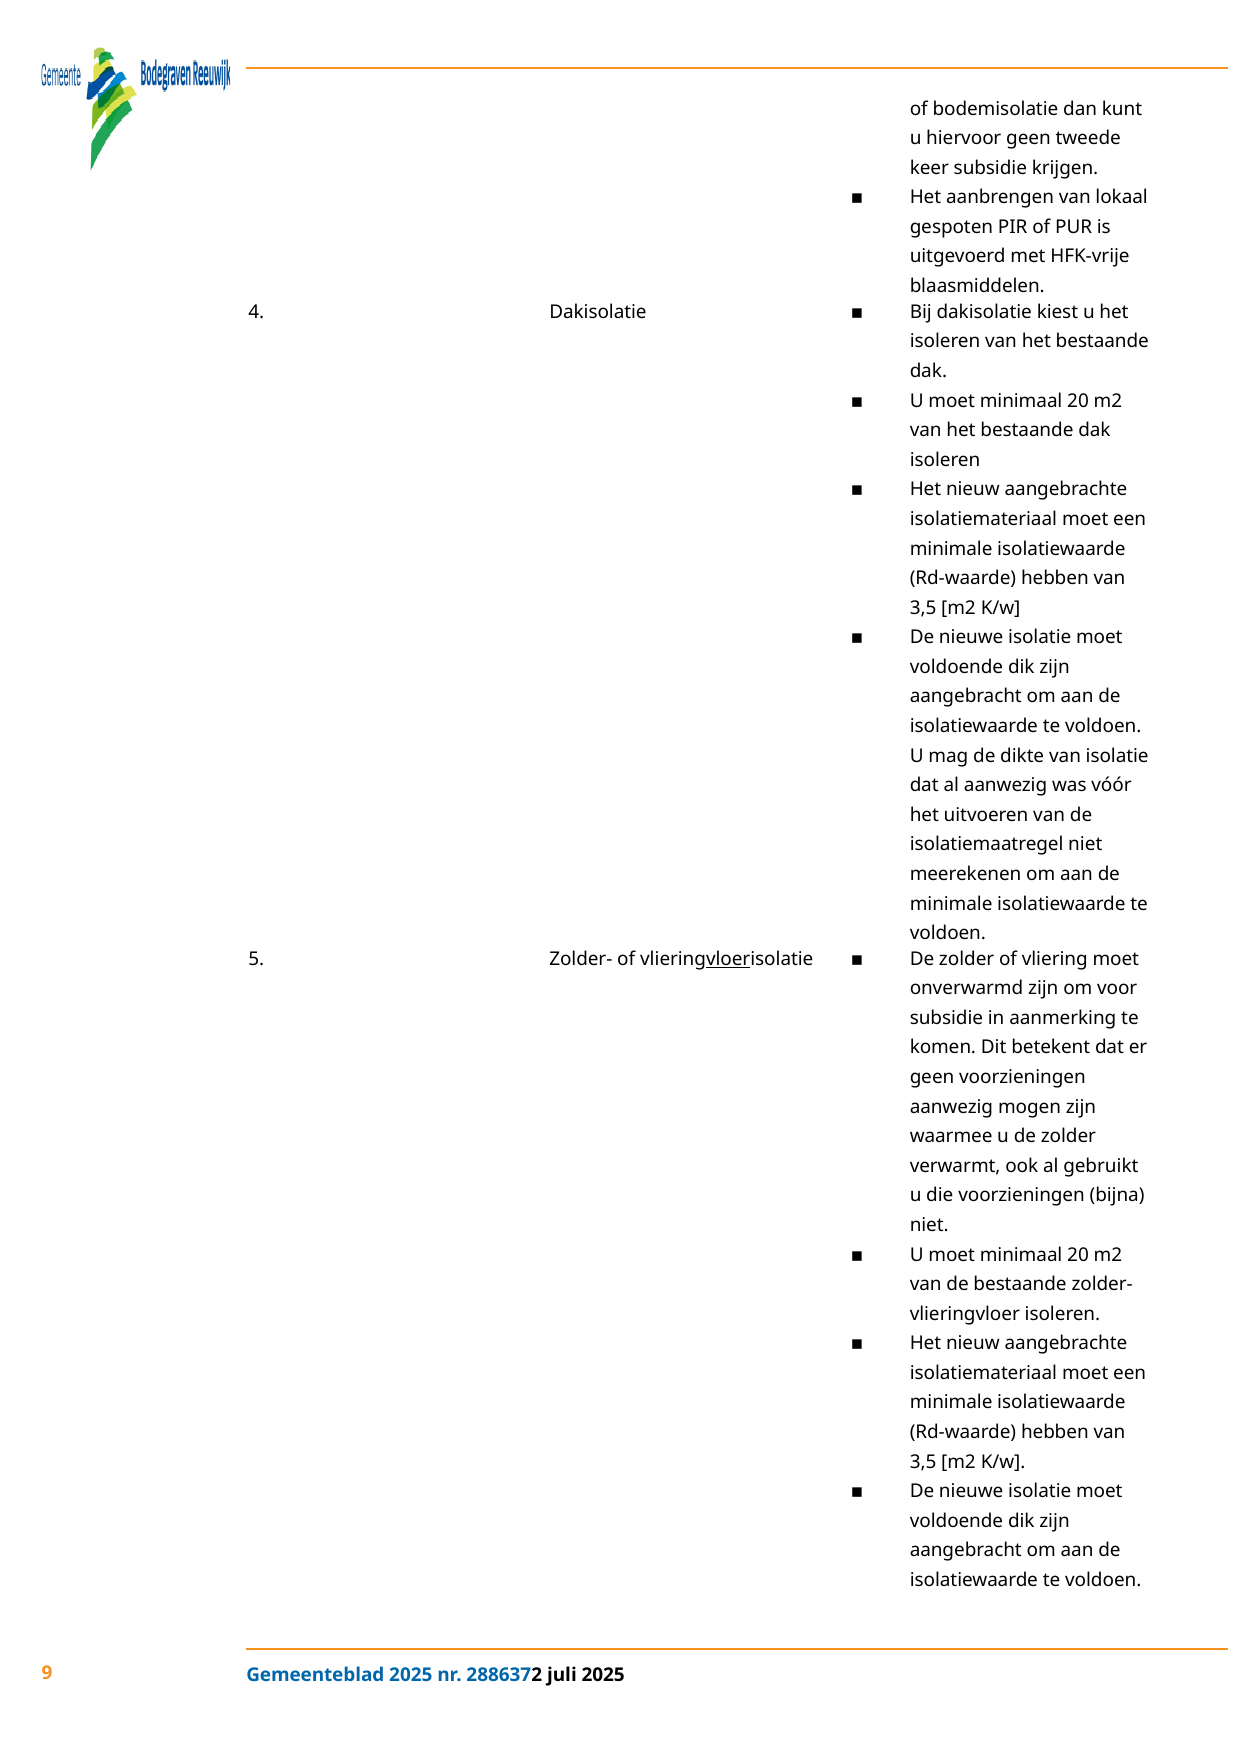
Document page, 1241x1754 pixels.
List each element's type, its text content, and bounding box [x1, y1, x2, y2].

table_cell [549, 95, 850, 298]
table_cell Zolder- of vlieringvloerisolatie [549, 945, 850, 1592]
table_cell [248, 95, 549, 298]
picture [41, 47, 231, 172]
table_cell De zolder of vliering moet onverwarmd zijn om voor subsidie in aanmerking te komen. Dit betekent dat er geen voorzieningen aanwezig mogen zijn waarmee u de zolder verwarmt, ook al gebruikt u die voorzieningen (bijna) niet. U moet minimaal 20 m2 van de bestaande zolder- vlieringvloer isoleren. Het nieuw aangebrachte isolatiemateriaal moet een minimale isolatiewaarde (Rd-waarde) hebben van 3,5 [m2 K/w]. De nieuwe isolatie moet voldoende dik zijn aangebracht om aan de isolatiewaarde te voldoen. [850, 945, 1152, 1592]
table_cell 5. [248, 945, 549, 1592]
table_cell Bij dakisolatie kiest u het isoleren van het bestaande dak. U moet minimaal 20 m2 van het bestaande dak isoleren Het nieuw aangebrachte isolatiemateriaal moet een minimale isolatiewaarde (Rd-waarde) hebben van 3,5 [m2 K/w] De nieuwe isolatie moet voldoende dik zijn aangebracht om aan de isolatiewaarde te voldoen. U mag de dikte van isolatie dat al aanwezig was vóór het uitvoeren van de isolatiemaatregel niet meerekenen om aan de minimale isolatiewaarde te voldoen. [850, 298, 1152, 945]
table_cell 4. [248, 298, 549, 945]
table_cell Dakisolatie [549, 298, 850, 945]
table_cell of bodemisolatie dan kunt u hiervoor geen tweede keer subsidie krijgen. Het aanbrengen van lokaal gespoten PIR of PUR is uitgevoerd met HFK-vrije blaasmiddelen. [850, 95, 1152, 298]
